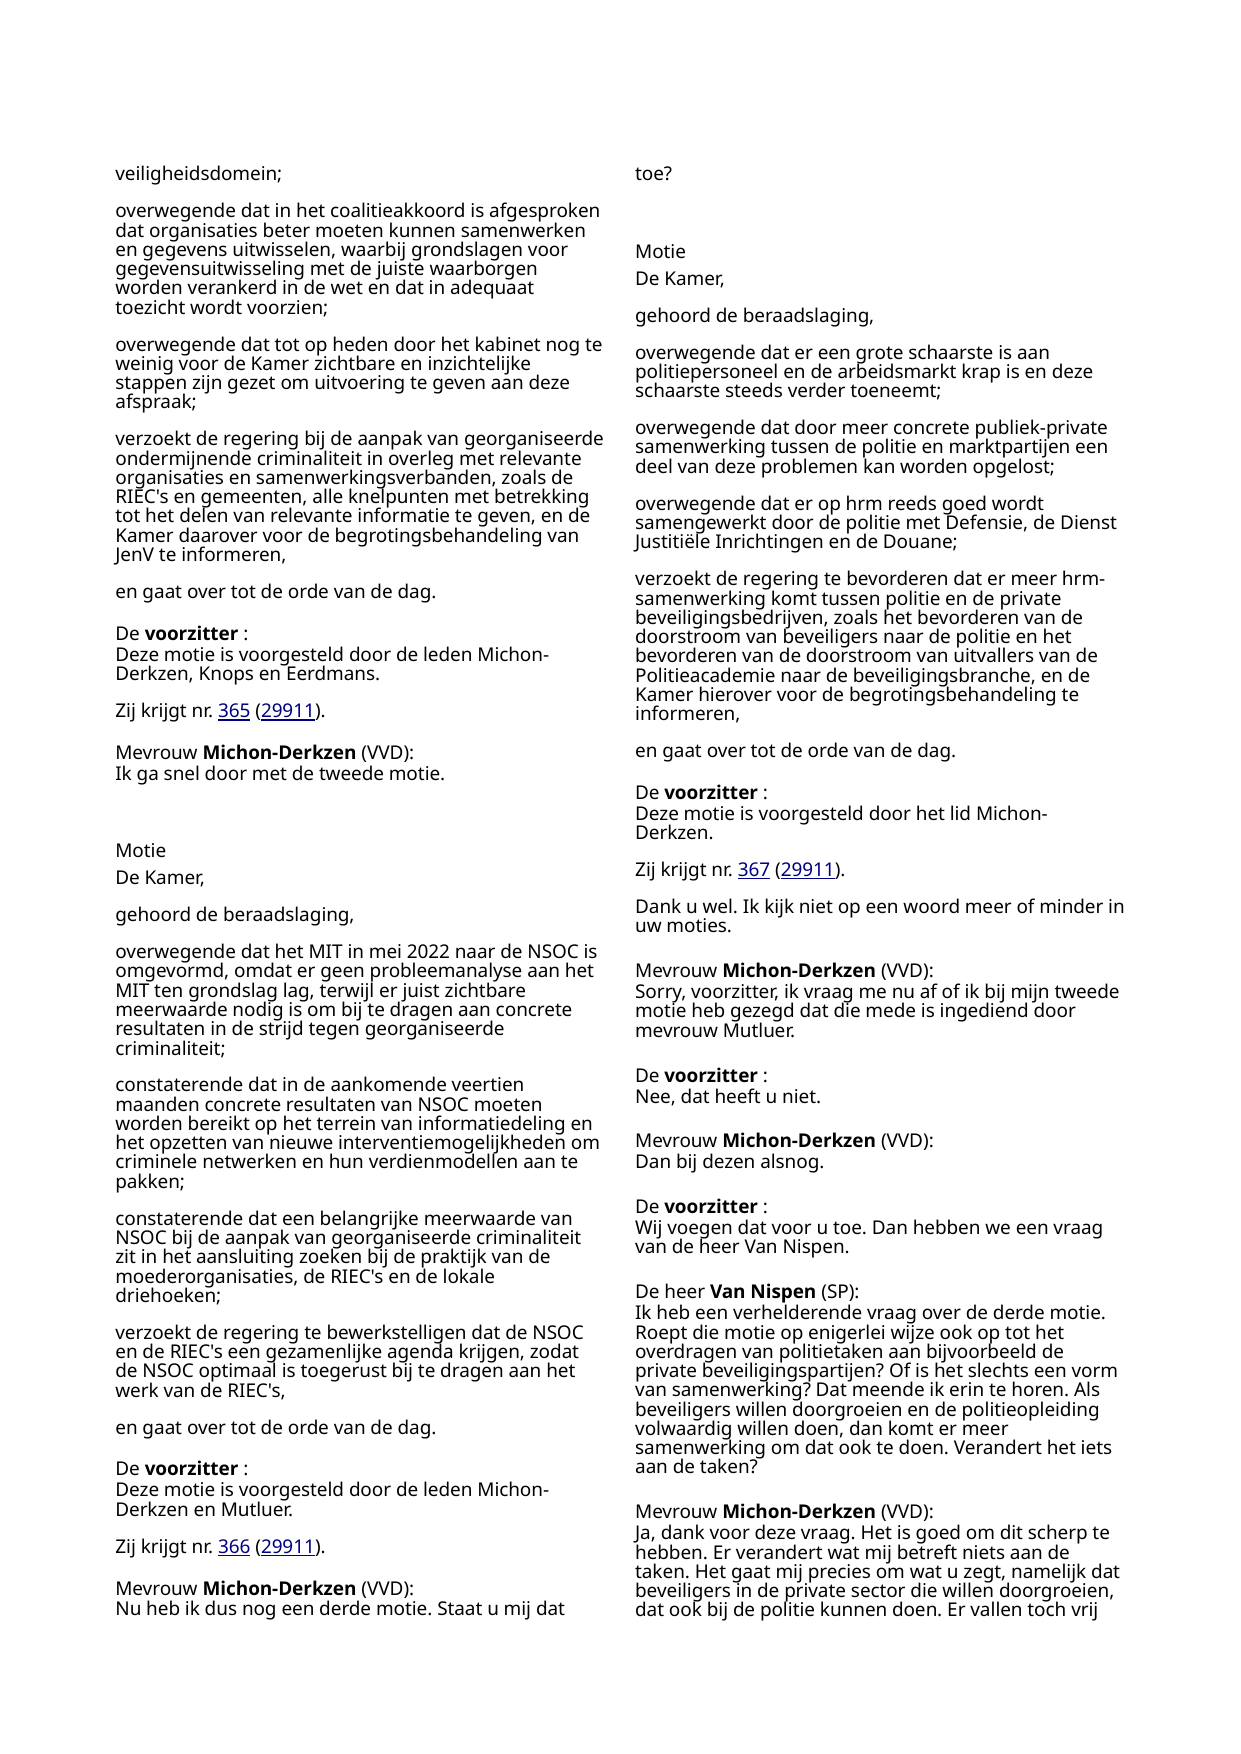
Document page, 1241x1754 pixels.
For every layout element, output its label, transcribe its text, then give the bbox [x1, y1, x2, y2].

text De voorzitter : [115, 1456, 605, 1481]
text Motie [635, 238, 1125, 264]
text gehoord de beraadslaging, [635, 307, 1125, 326]
text Sorry, voorzitter, ik vraag me nu af of ik bij mijn tweede motie heb gezegd dat die mede is ingediend door mevrouw Mutluer. [635, 983, 1125, 1041]
text De Kamer, [635, 270, 1125, 289]
text Ik ga snel door met de tweede motie. [115, 765, 605, 784]
text Dank u wel. Ik kijk niet op een woord meer of minder in uw moties. [635, 898, 1125, 937]
text en gaat over tot de orde van de dag. [115, 1419, 605, 1438]
text Wij voegen dat voor u toe. Dan hebben we een vraag van de heer Van Nispen. [635, 1219, 1125, 1258]
text en gaat over tot de orde van de dag. [115, 583, 605, 602]
text Deze motie is voorgesteld door de leden Michon-Derkzen en Mutluer. [115, 1481, 605, 1520]
text Mevrouw Michon-Derkzen (VVD): [115, 1575, 605, 1600]
text toe? [635, 165, 1125, 184]
text Dan bij dezen alsnog. [635, 1153, 1125, 1173]
text verzoekt de regering te bewerkstelligen dat de NSOC en de RIEC's een gezamenlijke agenda krijgen, zodat de NSOC optimaal is toegerust bij te dragen aan het werk van de RIEC's, [115, 1324, 605, 1401]
text Mevrouw Michon-Derkzen (VVD): [115, 739, 605, 765]
text De voorzitter : [635, 1062, 1125, 1088]
text De voorzitter : [115, 620, 605, 646]
text Zij krijgt nr. 367 (29911). [635, 861, 1125, 880]
text gehoord de beraadslaging, [115, 906, 605, 925]
text De voorzitter : [635, 1193, 1125, 1219]
text Deze motie is voorgesteld door de leden Michon-Derkzen, Knops en Eerdmans. [115, 646, 605, 684]
text overwegende dat er een grote schaarste is aan politiepersoneel en de arbeidsmarkt krap is en deze schaarste steeds verder toeneemt; [635, 344, 1125, 401]
text Zij krijgt nr. 365 (29911). [115, 702, 605, 721]
text veiligheidsdomein; [115, 165, 605, 184]
text overwegende dat tot op heden door het kabinet nog te weinig voor de Kamer zichtbare en inzichtelijke stappen zijn gezet om uitvoering te geven aan deze afspraak; [115, 336, 605, 413]
text De heer Van Nispen (SP): [635, 1279, 1125, 1304]
text overwegende dat in het coalitieakkoord is afgesproken dat organisaties beter moeten kunnen samenwerken en gegevens uitwisselen, waarbij grondslagen voor gegevensuitwisseling met de juiste waarborgen worden verankerd in de wet en dat in adequaat toezicht wordt voorzien; [115, 202, 605, 318]
text Ik heb een verhelderende vraag over de derde motie. Roept die motie op enigerlei wijze ook op tot het overdragen van politietaken aan bijvoorbeeld de private beveiligingspartijen? Of is het slechts een vorm van samenwerking? Dat meende ik erin te horen. Als beveiligers willen doorgroeien en de politieopleiding volwaardig willen doen, dan komt er meer samenwerking om dat ook te doen. Verandert het iets aan de taken? [635, 1304, 1125, 1478]
text en gaat over tot de orde van de dag. [635, 742, 1125, 761]
text Nu heb ik dus nog een derde motie. Staat u mij dat [115, 1600, 605, 1620]
text Ja, dank voor deze vraag. Het is goed om dit scherp te hebben. Er verandert wat mij betreft niets aan de taken. Het gaat mij precies om wat u zegt, namelijk dat beveiligers in de private sector die willen doorgroeien, dat ook bij de politie kunnen doen. Er vallen toch vrij [635, 1524, 1125, 1621]
text overwegende dat door meer concrete publiek-private samenwerking tussen de politie en marktpartijen een deel van deze problemen kan worden opgelost; [635, 419, 1125, 477]
text constaterende dat in de aankomende veertien maanden concrete resultaten van NSOC moeten worden bereikt op het terrein van informatiedeling en het opzetten van nieuwe interventiemogelijkheden om criminele netwerken en hun verdienmodellen aan te pakken; [115, 1076, 605, 1192]
text Zij krijgt nr. 366 (29911). [115, 1538, 605, 1557]
text Deze motie is voorgesteld door het lid Michon-Derkzen. [635, 805, 1125, 843]
text Motie [115, 837, 605, 863]
text De voorzitter : [635, 779, 1125, 805]
text verzoekt de regering te bevorderen dat er meer hrm-samenwerking komt tussen politie en de private beveiligingsbedrijven, zoals het bevorderen van de doorstroom van beveiligers naar de politie en het bevorderen van de doorstroom van uitvallers van de Politieacademie naar de beveiligingsbranche, en de Kamer hierover voor de begrotingsbehandeling te informeren, [635, 570, 1125, 724]
text Mevrouw Michon-Derkzen (VVD): [635, 1499, 1125, 1524]
text verzoekt de regering bij de aanpak van georganiseerde ondermijnende criminaliteit in overleg met relevante organisaties en samenwerkingsverbanden, zoals de RIEC's en gemeenten, alle knelpunten met betrekking tot het delen van relevante informatie te geven, en de Kamer daarover voor de begrotingsbehandeling van JenV te informeren, [115, 430, 605, 565]
text overwegende dat er op hrm reeds goed wordt samengewerkt door de politie met Defensie, de Dienst Justitiële Inrichtingen en de Douane; [635, 495, 1125, 552]
text Mevrouw Michon-Derkzen (VVD): [635, 1128, 1125, 1153]
text Nee, dat heeft u niet. [635, 1088, 1125, 1107]
text constaterende dat een belangrijke meerwaarde van NSOC bij de aanpak van georganiseerde criminaliteit zit in het aansluiting zoeken bij de praktijk van de moederorganisaties, de RIEC's en de lokale driehoeken; [115, 1210, 605, 1306]
text Mevrouw Michon-Derkzen (VVD): [635, 957, 1125, 983]
text overwegende dat het MIT in mei 2022 naar de NSOC is omgevormd, omdat er geen probleemanalyse aan het MIT ten grondslag lag, terwijl er juist zichtbare meerwaarde nodig is om bij te dragen aan concrete resultaten in de strijd tegen georganiseerde criminaliteit; [115, 943, 605, 1059]
text De Kamer, [115, 869, 605, 888]
